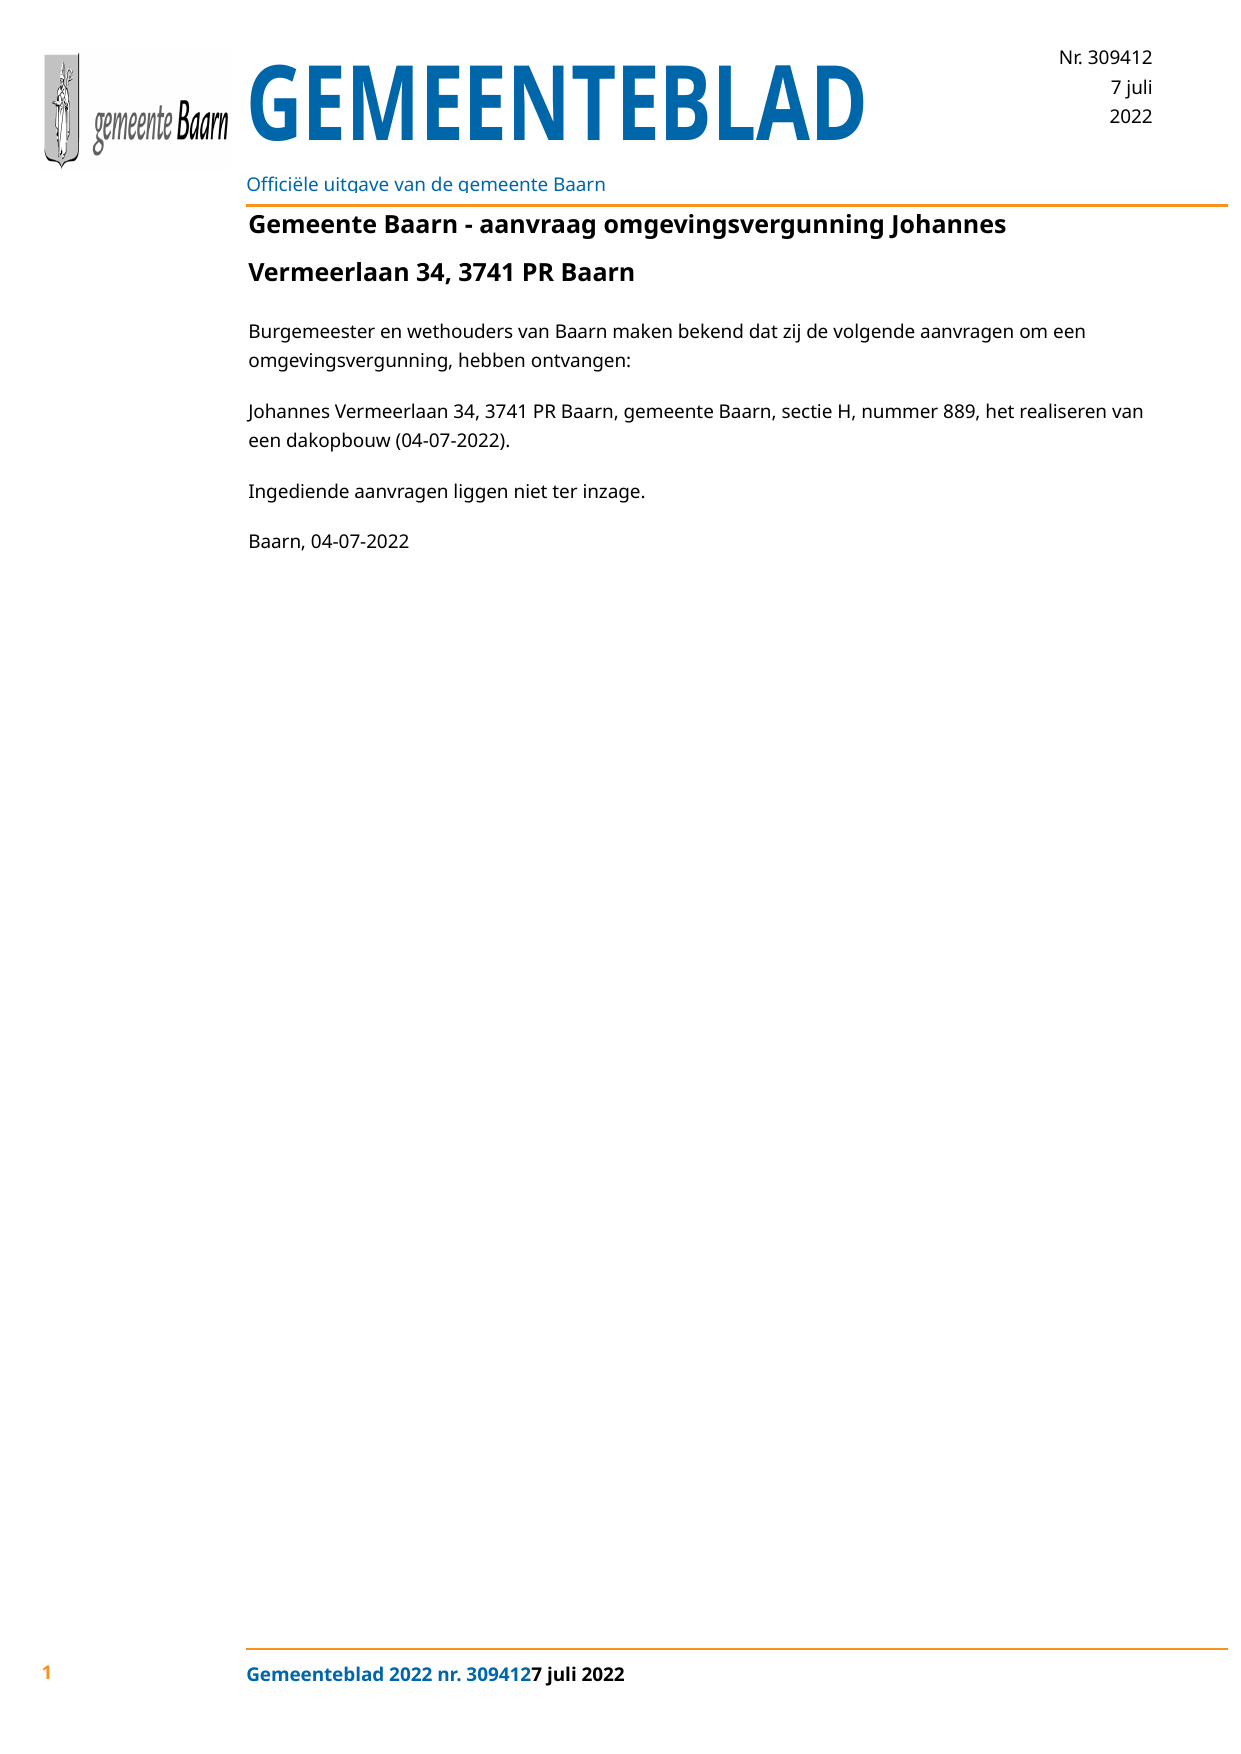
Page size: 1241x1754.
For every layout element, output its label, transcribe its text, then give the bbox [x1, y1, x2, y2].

text Gemeente Baarn - aanvraag omgevingsvergunning Johannes Vermeerlaan 34, 3741 PR Baarn [248, 207, 1152, 288]
text Johannes Vermeerlaan 34, 3741 PR Baarn, gemeente Baarn, sectie H, nummer 889, het realiseren van een dakopbouw (04-07-2022). [248, 398, 1152, 453]
text Ingediende aanvragen liggen niet ter inzage. [248, 478, 1152, 504]
text Burgemeester en wethouders van Baarn maken bekend dat zij de volgende aanvragen om een omgevingsvergunning, hebben ontvangen: [248, 318, 1152, 373]
text Baarn, 04-07-2022 [248, 528, 1152, 554]
picture [41, 47, 231, 172]
